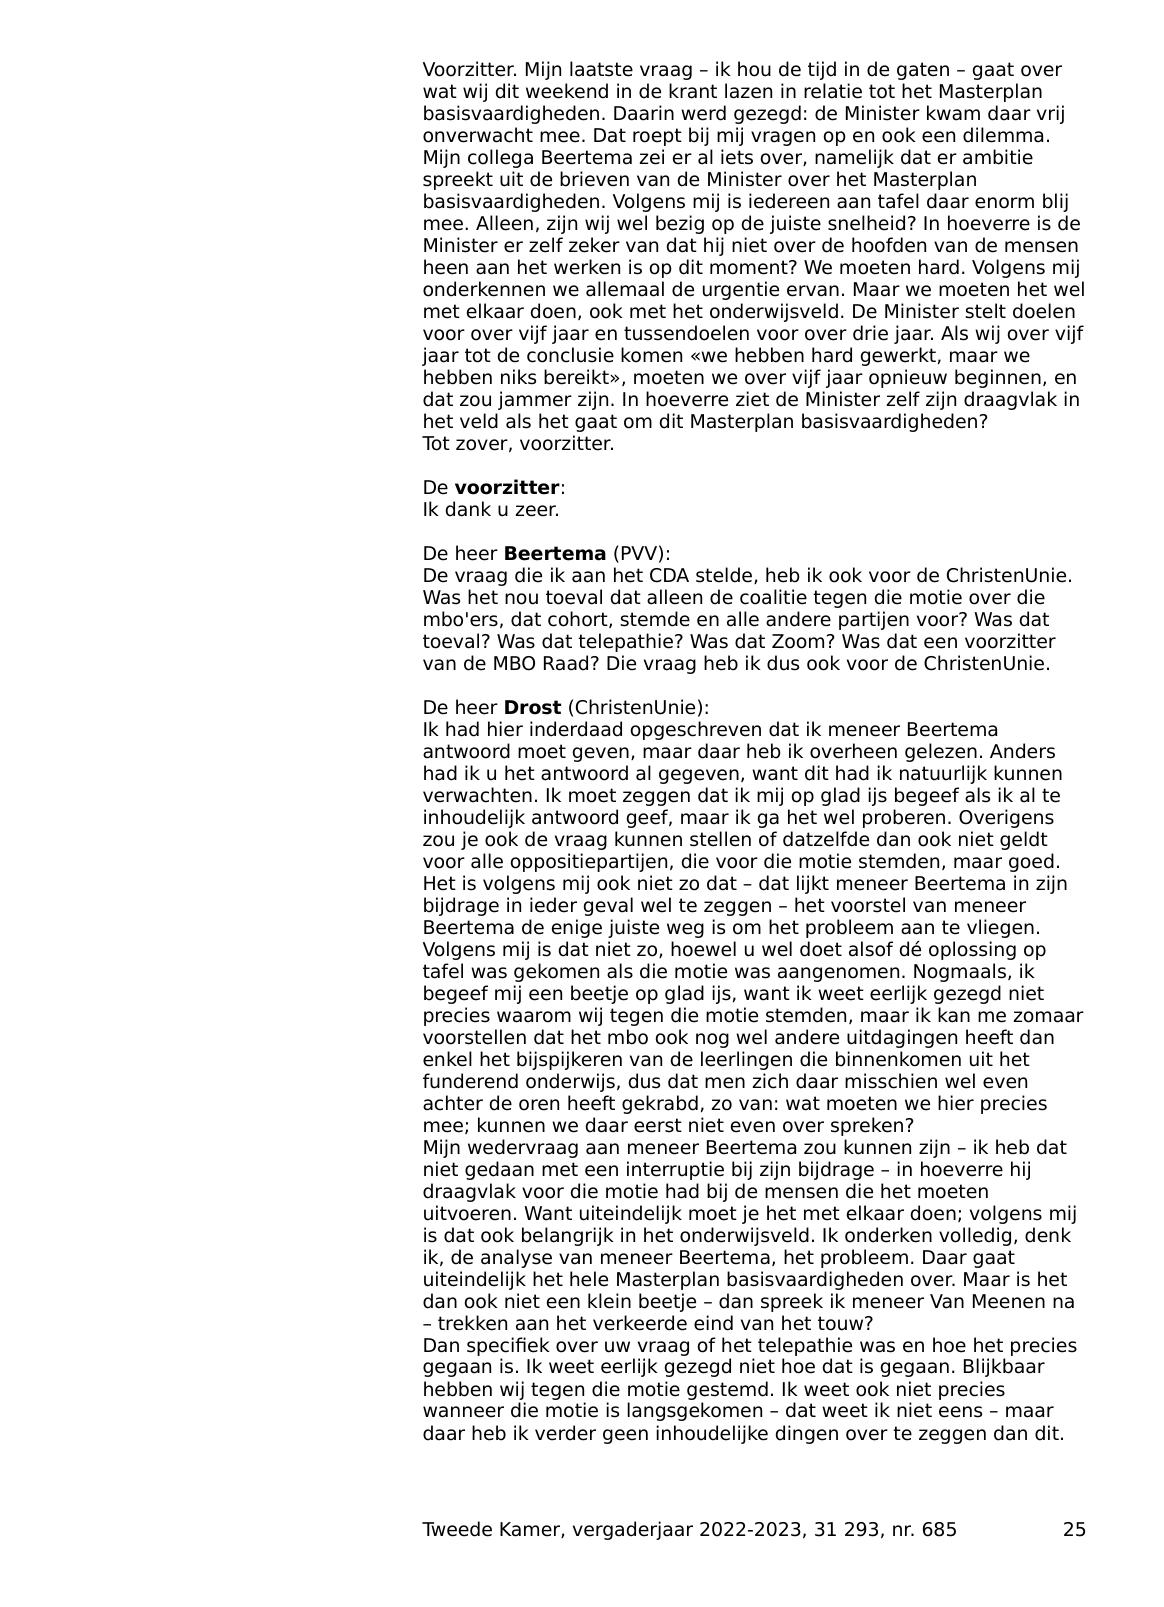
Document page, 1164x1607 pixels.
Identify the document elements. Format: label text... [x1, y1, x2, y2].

text Dan specifiek over uw vraag of het telepathie was en hoe het precies gegaan is. Ik weet eerlijk gezegd niet hoe dat is gegaan. Blijkbaar hebben wij tegen die motie gestemd. Ik weet ook niet precies wanneer die motie is langsgekomen – dat weet ik niet eens – maar daar heb ik verder geen inhoudelijke dingen over te zeggen dan dit. [422, 1334, 1087, 1444]
text De vraag die ik aan het CDA stelde, heb ik ook voor de ChristenUnie. Was het nou toeval dat alleen de coalitie tegen die motie over die mbo'ers, dat cohort, stemde en alle andere partijen voor? Was dat toeval? Was dat telepathie? Was dat Zoom? Was dat een voorzitter van de MBO Raad? Die vraag heb ik dus ook voor de ChristenUnie. [422, 565, 1087, 675]
text De heer Beertema (PVV): [422, 543, 1087, 565]
text Mijn wedervraag aan meneer Beertema zou kunnen zijn – ik heb dat niet gedaan met een interruptie bij zijn bijdrage – in hoeverre hij draagvlak voor die motie had bij de mensen die het moeten uitvoeren. Want uiteindelijk moet je het met elkaar doen; volgens mij is dat ook belangrijk in het onderwijsveld. Ik onderken volledig, denk ik, de analyse van meneer Beertema, het probleem. Daar gaat uiteindelijk het hele Masterplan basisvaardigheden over. Maar is het dan ook niet een klein beetje – dan spreek ik meneer Van Meenen na – trekken aan het verkeerde eind van het touw? [422, 1137, 1087, 1334]
text Ik had hier inderdaad opgeschreven dat ik meneer Beertema antwoord moet geven, maar daar heb ik overheen gelezen. Anders had ik u het antwoord al gegeven, want dit had ik natuurlijk kunnen verwachten. Ik moet zeggen dat ik mij op glad ijs begeef als ik al te inhoudelijk antwoord geef, maar ik ga het wel proberen. Overigens zou je ook de vraag kunnen stellen of datzelfde dan ook niet geldt voor alle oppositiepartijen, die voor die motie stemden, maar goed. [422, 719, 1087, 873]
text De heer Drost (ChristenUnie): [422, 697, 1087, 719]
text Het is volgens mij ook niet zo dat – dat lijkt meneer Beertema in zijn bijdrage in ieder geval wel te zeggen – het voorstel van meneer Beertema de enige juiste weg is om het probleem aan te vliegen. Volgens mij is dat niet zo, hoewel u wel doet alsof dé oplossing op tafel was gekomen als die motie was aangenomen. Nogmaals, ik begeef mij een beetje op glad ijs, want ik weet eerlijk gezegd niet precies waarom wij tegen die motie stemden, maar ik kan me zomaar voorstellen dat het mbo ook nog wel andere uitdagingen heeft dan enkel het bijspijkeren van de leerlingen die binnenkomen uit het funderend onderwijs, dus dat men zich daar misschien wel even achter de oren heeft gekrabd, zo van: wat moeten we hier precies mee; kunnen we daar eerst niet even over spreken? [422, 873, 1087, 1137]
text Tot zover, voorzitter. [422, 433, 1087, 455]
text De voorzitter: [422, 477, 1087, 499]
text Ik dank u zeer. [422, 499, 1087, 521]
text Voorzitter. Mijn laatste vraag – ik hou de tijd in de gaten – gaat over wat wij dit weekend in de krant lazen in relatie tot het Masterplan basisvaardigheden. Daarin werd gezegd: de Minister kwam daar vrij onverwacht mee. Dat roept bij mij vragen op en ook een dilemma. Mijn collega Beertema zei er al iets over, namelijk dat er ambitie spreekt uit de brieven van de Minister over het Masterplan basisvaardigheden. Volgens mij is iedereen aan tafel daar enorm blij mee. Alleen, zijn wij wel bezig op de juiste snelheid? In hoeverre is de Minister er zelf zeker van dat hij niet over de hoofden van de mensen heen aan het werken is op dit moment? We moeten hard. Volgens mij onderkennen we allemaal de urgentie ervan. Maar we moeten het wel met elkaar doen, ook met het onderwijsveld. De Minister stelt doelen voor over vijf jaar en tussendoelen voor over drie jaar. Als wij over vijf jaar tot de conclusie komen «we hebben hard gewerkt, maar we hebben niks bereikt», moeten we over vijf jaar opnieuw beginnen, en dat zou jammer zijn. In hoeverre ziet de Minister zelf zijn draagvlak in het veld als het gaat om dit Masterplan basisvaardigheden? [422, 59, 1087, 433]
